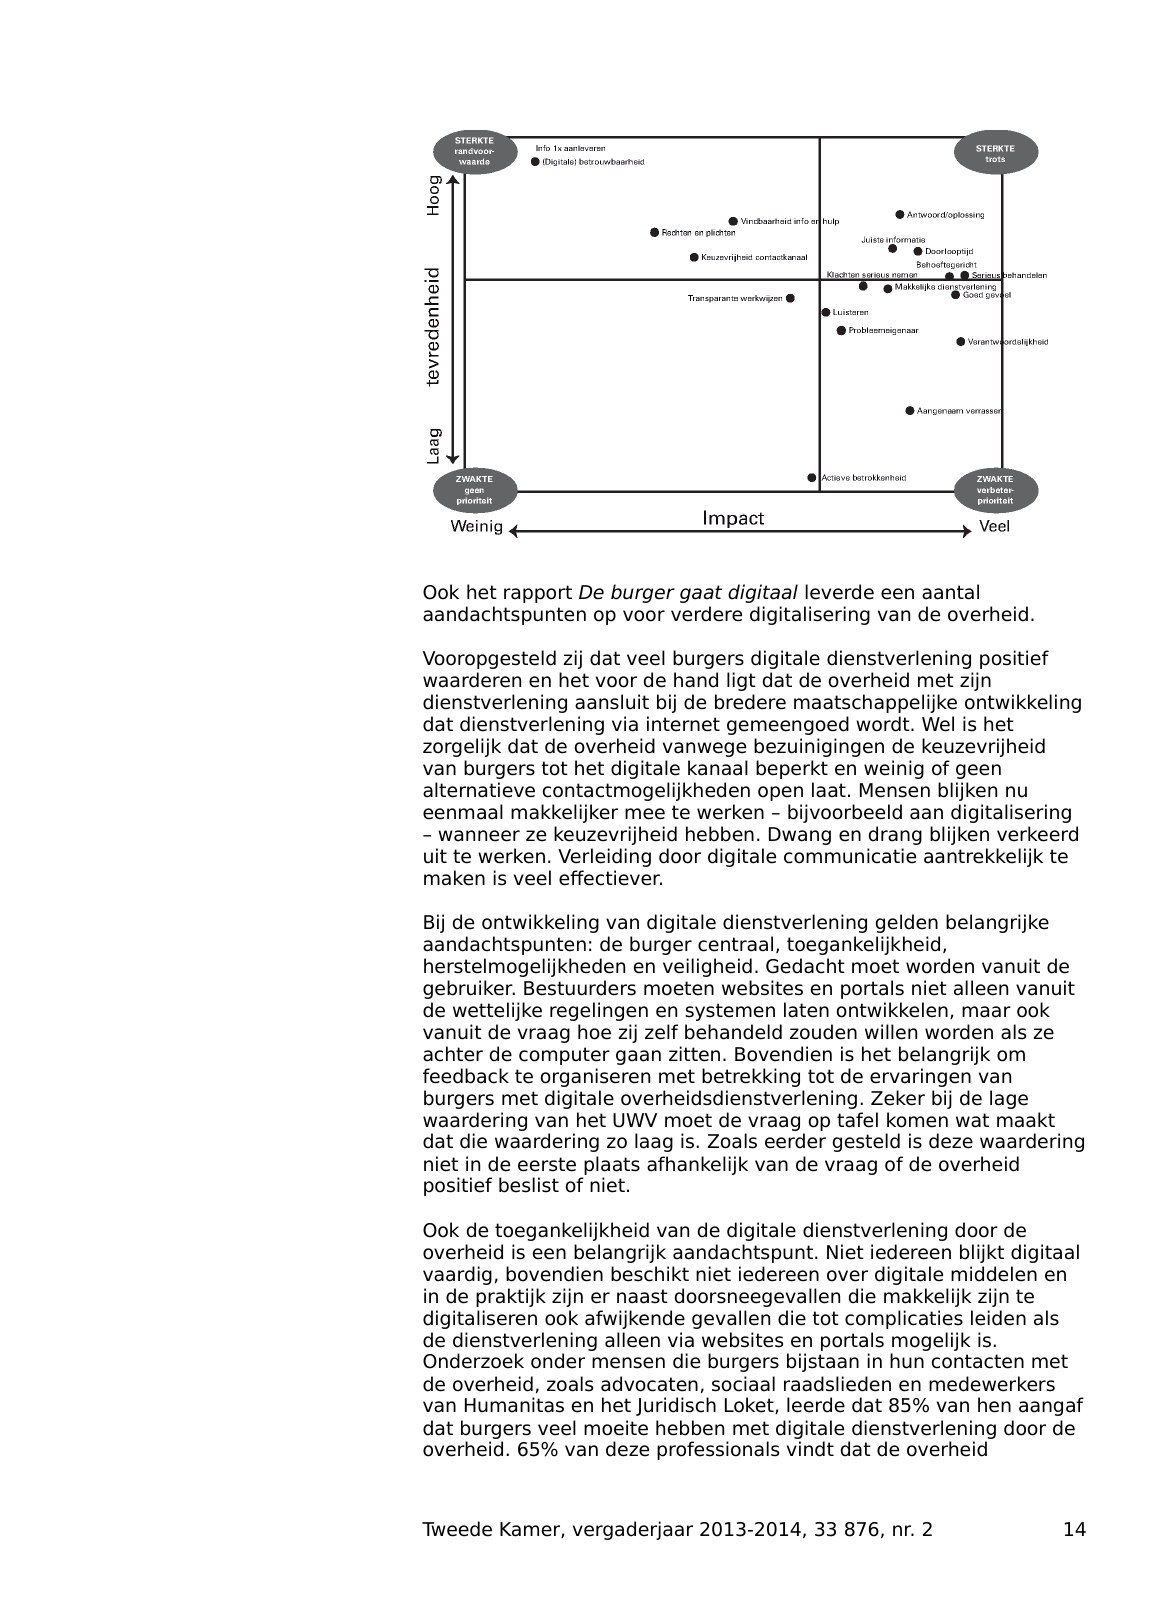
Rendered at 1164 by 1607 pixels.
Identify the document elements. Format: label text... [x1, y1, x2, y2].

picture [422, 130, 1049, 538]
text Ook het rapport De burger gaat digitaal leverde een aantal aandachtspunten op voor verdere digitalisering van de overheid. [422, 582, 1087, 626]
text Vooropgesteld zij dat veel burgers digitale dienstverlening positief waarderen en het voor de hand ligt dat de overheid met zijn dienstverlening aansluit bij de bredere maatschappelijke ontwikkeling dat dienstverlening via internet gemeengoed wordt. Wel is het zorgelijk dat de overheid vanwege bezuinigingen de keuzevrijheid van burgers tot het digitale kanaal beperkt en weinig of geen alternatieve contactmogelijkheden open laat. Mensen blijken nu eenmaal makkelijker mee te werken – bijvoorbeeld aan digitalisering – wanneer ze keuzevrijheid hebben. Dwang en drang blijken verkeerd uit te werken. Verleiding door digitale communicatie aantrekkelijk te maken is veel effectiever. [422, 648, 1087, 889]
text Bij de ontwikkeling van digitale dienstverlening gelden belangrijke aandachtspunten: de burger centraal, toegankelijkheid, herstelmogelijkheden en veiligheid. Gedacht moet worden vanuit de gebruiker. Bestuurders moeten websites en portals niet alleen vanuit de wettelijke regelingen en systemen laten ontwikkelen, maar ook vanuit de vraag hoe zij zelf behandeld zouden willen worden als ze achter de computer gaan zitten. Bovendien is het belangrijk om feedback te organiseren met betrekking tot de ervaringen van burgers met digitale overheidsdienstverlening. Zeker bij de lage waardering van het UWV moet de vraag op tafel komen wat maakt dat die waardering zo laag is. Zoals eerder gesteld is deze waardering niet in de eerste plaats afhankelijk van de vraag of de overheid positief beslist of niet. [422, 912, 1087, 1197]
text Ook de toegankelijkheid van de digitale dienstverlening door de overheid is een belangrijk aandachtspunt. Niet iedereen blijkt digitaal vaardig, bovendien beschikt niet iedereen over digitale middelen en in de praktijk zijn er naast doorsneegevallen die makkelijk zijn te digitaliseren ook afwijkende gevallen die tot complicaties leiden als de dienstverlening alleen via websites en portals mogelijk is. Onderzoek onder mensen die burgers bijstaan in hun contacten met de overheid, zoals advocaten, sociaal raadslieden en medewerkers van Humanitas en het Juridisch Loket, leerde dat 85% van hen aangaf dat burgers veel moeite hebben met digitale dienstverlening door de overheid. 65% van deze professionals vindt dat de overheid [422, 1219, 1087, 1461]
